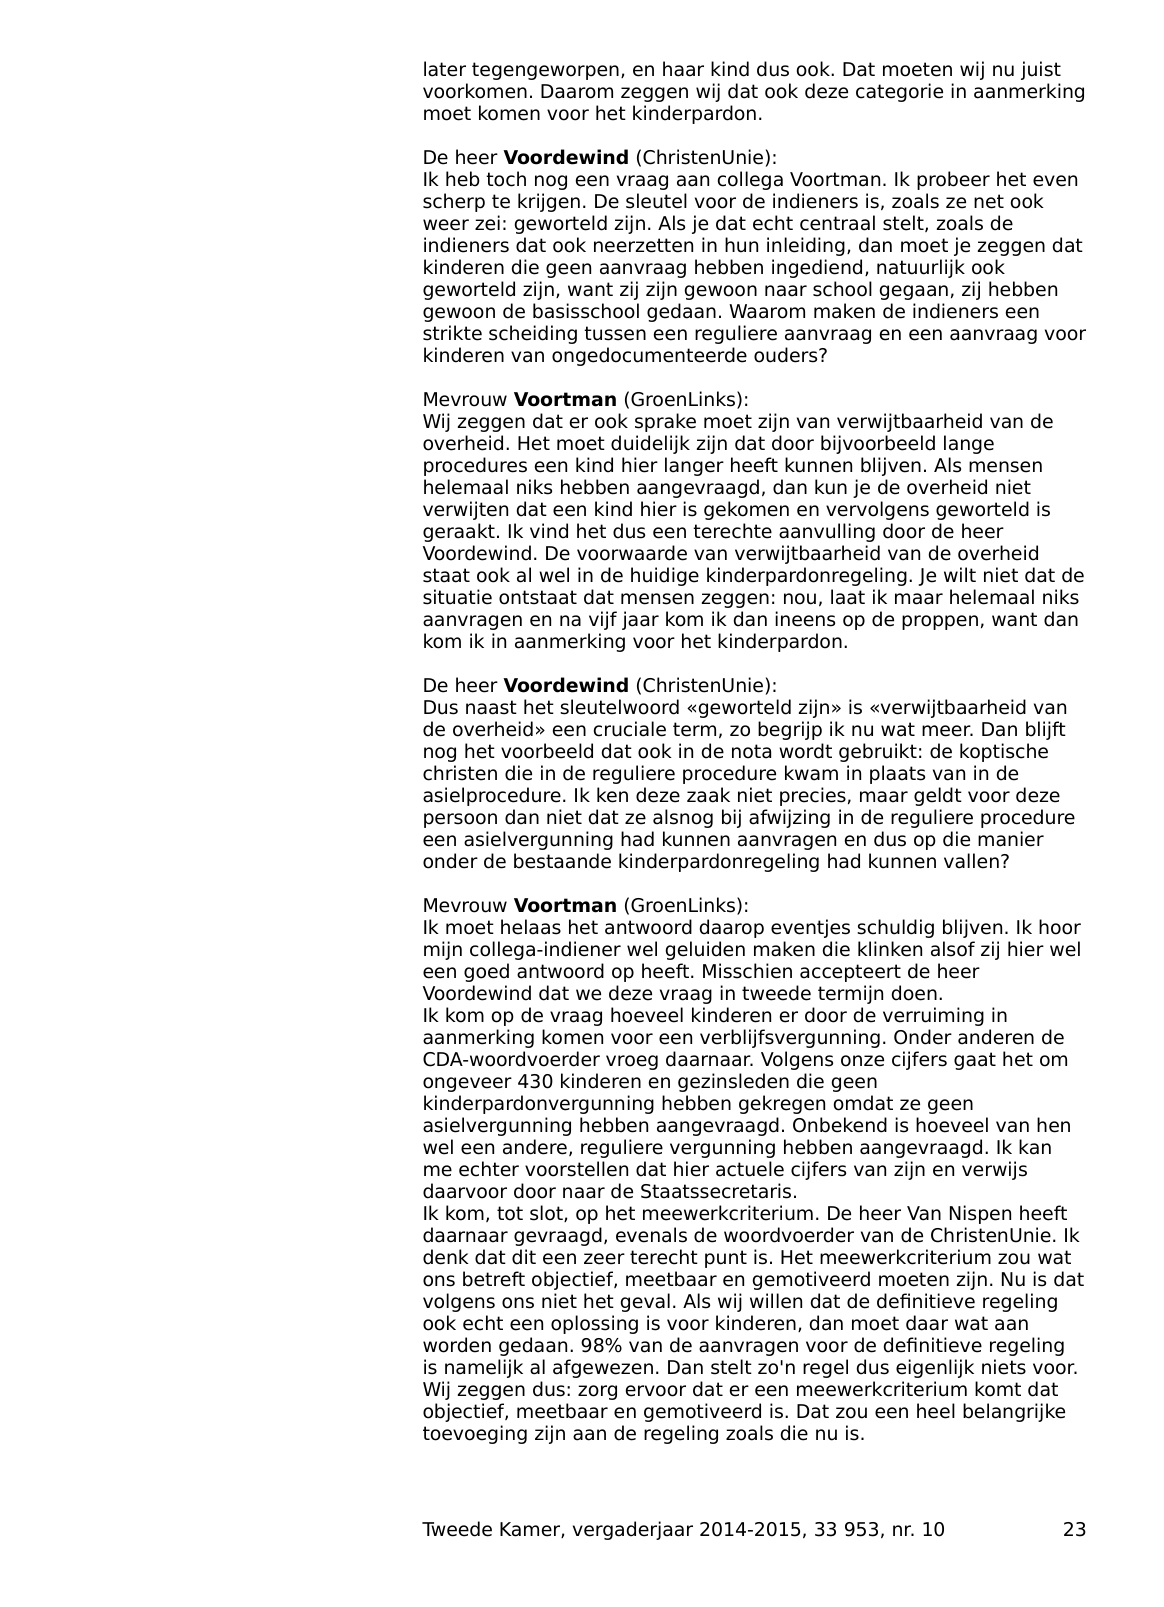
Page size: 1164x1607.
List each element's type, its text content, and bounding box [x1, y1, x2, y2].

text Mevrouw Voortman (GroenLinks): [422, 895, 1087, 917]
text Ik kom, tot slot, op het meewerkcriterium. De heer Van Nispen heeft daarnaar gevraagd, evenals de woordvoerder van de ChristenUnie. Ik denk dat dit een zeer terecht punt is. Het meewerkcriterium zou wat ons betreft objectief, meetbaar en gemotiveerd moeten zijn. Nu is dat volgens ons niet het geval. Als wij willen dat de definitieve regeling ook echt een oplossing is voor kinderen, dan moet daar wat aan worden gedaan. 98% van de aanvragen voor de definitieve regeling is namelijk al afgewezen. Dan stelt zo'n regel dus eigenlijk niets voor. Wij zeggen dus: zorg ervoor dat er een meewerkcriterium komt dat objectief, meetbaar en gemotiveerd is. Dat zou een heel belangrijke toevoeging zijn aan de regeling zoals die nu is. [422, 1203, 1087, 1444]
text Ik kom op de vraag hoeveel kinderen er door de verruiming in aanmerking komen voor een verblijfsvergunning. Onder anderen de CDA-woordvoerder vroeg daarnaar. Volgens onze cijfers gaat het om ongeveer 430 kinderen en gezinsleden die geen kinderpardonvergunning hebben gekregen omdat ze geen asielvergunning hebben aangevraagd. Onbekend is hoeveel van hen wel een andere, reguliere vergunning hebben aangevraagd. Ik kan me echter voorstellen dat hier actuele cijfers van zijn en verwijs daarvoor door naar de Staatssecretaris. [422, 1005, 1087, 1203]
text later tegengeworpen, en haar kind dus ook. Dat moeten wij nu juist voorkomen. Daarom zeggen wij dat ook deze categorie in aanmerking moet komen voor het kinderpardon. [422, 59, 1087, 125]
text Wij zeggen dat er ook sprake moet zijn van verwijtbaarheid van de overheid. Het moet duidelijk zijn dat door bijvoorbeeld lange procedures een kind hier langer heeft kunnen blijven. Als mensen helemaal niks hebben aangevraagd, dan kun je de overheid niet verwijten dat een kind hier is gekomen en vervolgens geworteld is geraakt. Ik vind het dus een terechte aanvulling door de heer Voordewind. De voorwaarde van verwijtbaarheid van de overheid staat ook al wel in de huidige kinderpardonregeling. Je wilt niet dat de situatie ontstaat dat mensen zeggen: nou, laat ik maar helemaal niks aanvragen en na vijf jaar kom ik dan ineens op de proppen, want dan kom ik in aanmerking voor het kinderpardon. [422, 411, 1087, 653]
text Ik moet helaas het antwoord daarop eventjes schuldig blijven. Ik hoor mijn collega-indiener wel geluiden maken die klinken alsof zij hier wel een goed antwoord op heeft. Misschien accepteert de heer Voordewind dat we deze vraag in tweede termijn doen. [422, 917, 1087, 1005]
text Dus naast het sleutelwoord «geworteld zijn» is «verwijtbaarheid van de overheid» een cruciale term, zo begrijp ik nu wat meer. Dan blijft nog het voorbeeld dat ook in de nota wordt gebruikt: de koptische christen die in de reguliere procedure kwam in plaats van in de asielprocedure. Ik ken deze zaak niet precies, maar geldt voor deze persoon dan niet dat ze alsnog bij afwijzing in de reguliere procedure een asielvergunning had kunnen aanvragen en dus op die manier onder de bestaande kinderpardonregeling had kunnen vallen? [422, 697, 1087, 873]
text De heer Voordewind (ChristenUnie): [422, 675, 1087, 697]
text Mevrouw Voortman (GroenLinks): [422, 389, 1087, 411]
text De heer Voordewind (ChristenUnie): [422, 147, 1087, 169]
text Ik heb toch nog een vraag aan collega Voortman. Ik probeer het even scherp te krijgen. De sleutel voor de indieners is, zoals ze net ook weer zei: geworteld zijn. Als je dat echt centraal stelt, zoals de indieners dat ook neerzetten in hun inleiding, dan moet je zeggen dat kinderen die geen aanvraag hebben ingediend, natuurlijk ook geworteld zijn, want zij zijn gewoon naar school gegaan, zij hebben gewoon de basisschool gedaan. Waarom maken de indieners een strikte scheiding tussen een reguliere aanvraag en een aanvraag voor kinderen van ongedocumenteerde ouders? [422, 169, 1087, 367]
